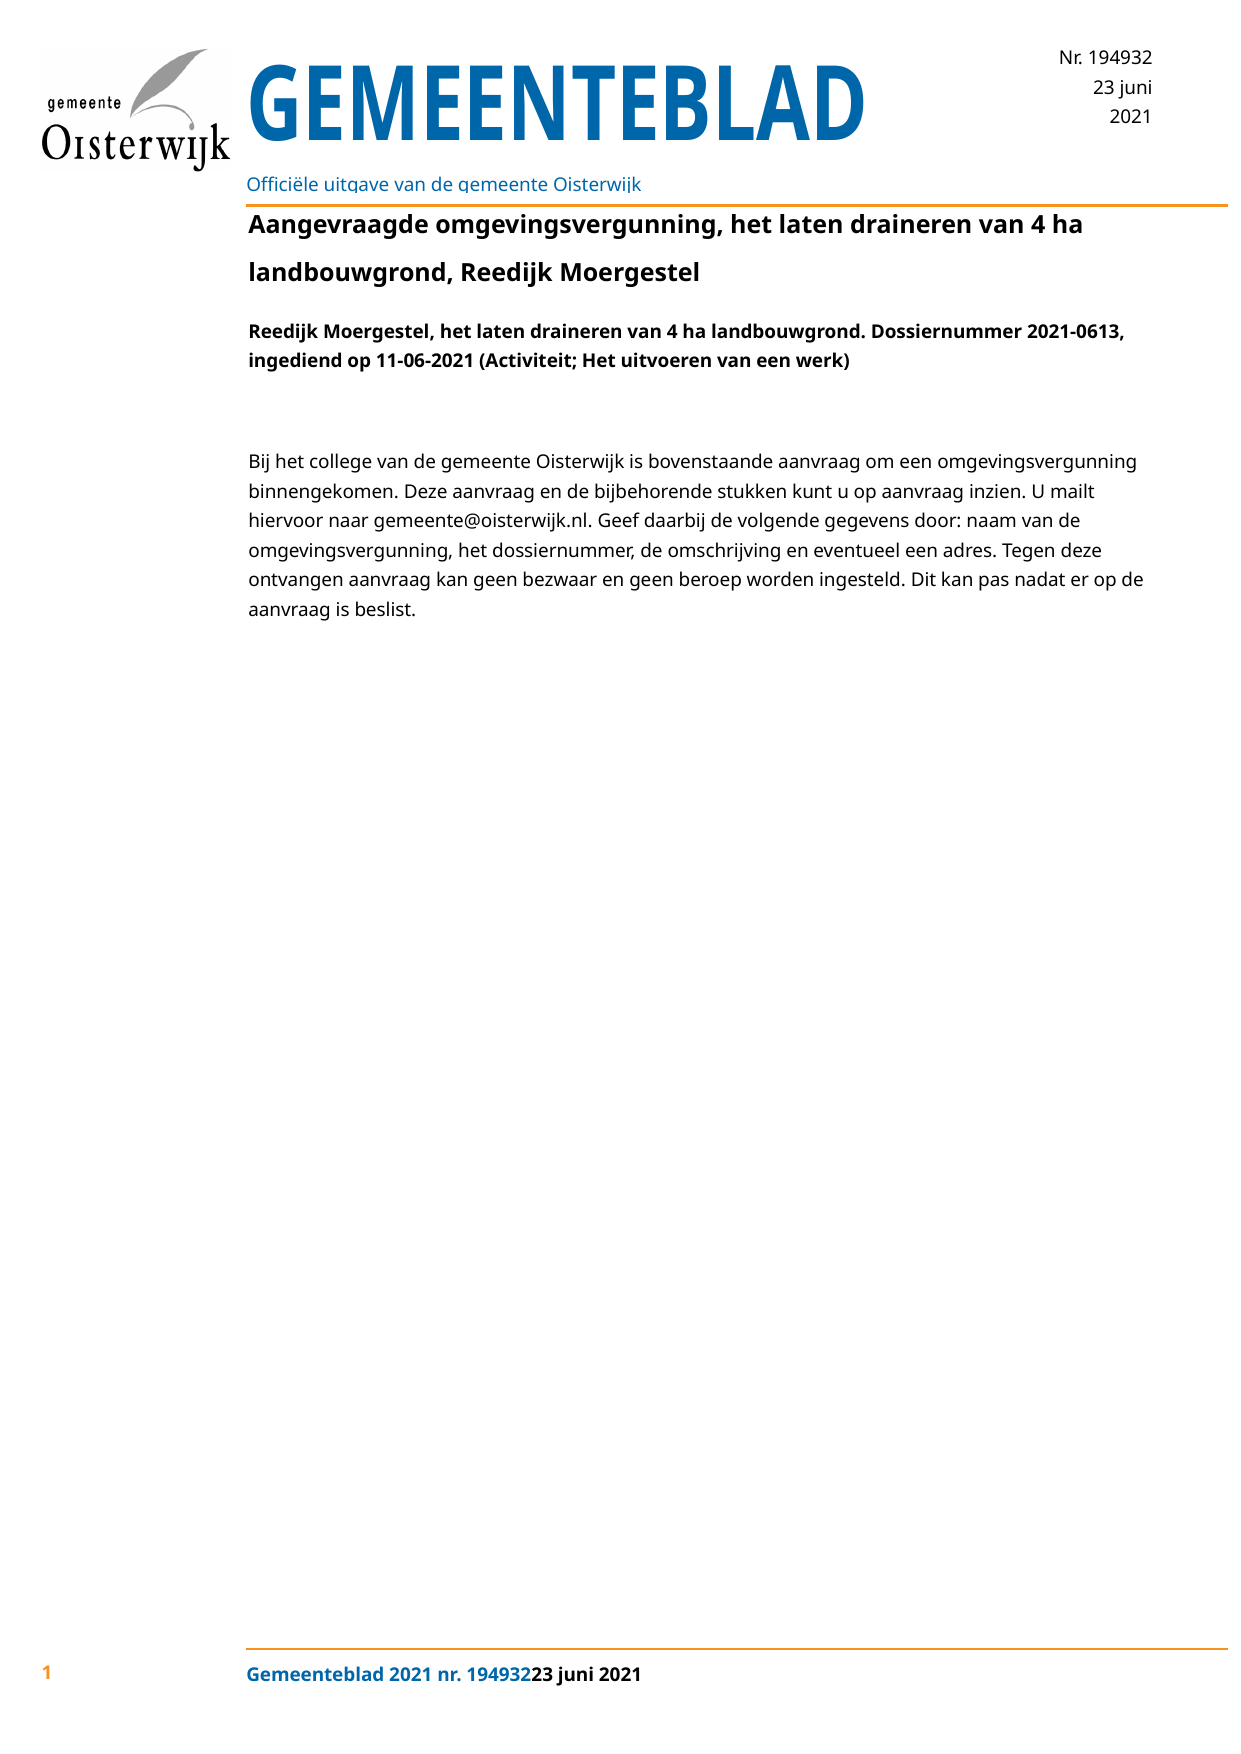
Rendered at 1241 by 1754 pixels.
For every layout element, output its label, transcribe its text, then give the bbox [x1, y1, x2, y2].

text Reedijk Moergestel, het laten draineren van 4 ha landbouwgrond. Dossiernummer 2021-0613, ingediend op 11-06-2021 (Activiteit; Het uitvoeren van een werk) [248, 318, 1152, 373]
text Aangevraagde omgevingsvergunning, het laten draineren van 4 ha landbouwgrond, Reedijk Moergestel [248, 207, 1152, 288]
text Bij het college van de gemeente Oisterwijk is bovenstaande aanvraag om een omgevingsvergunning binnengekomen. Deze aanvraag en de bijbehorende stukken kunt u op aanvraag inzien. U mailt hiervoor naar gemeente@oisterwijk.nl. Geef daarbij de volgende gegevens door: naam van de omgevingsvergunning, het dossiernummer, de omschrijving en eventueel een adres. Tegen deze ontvangen aanvraag kan geen bezwaar en geen beroep worden ingesteld. Dit kan pas nadat er op de aanvraag is beslist. [248, 448, 1152, 622]
picture [41, 47, 231, 172]
